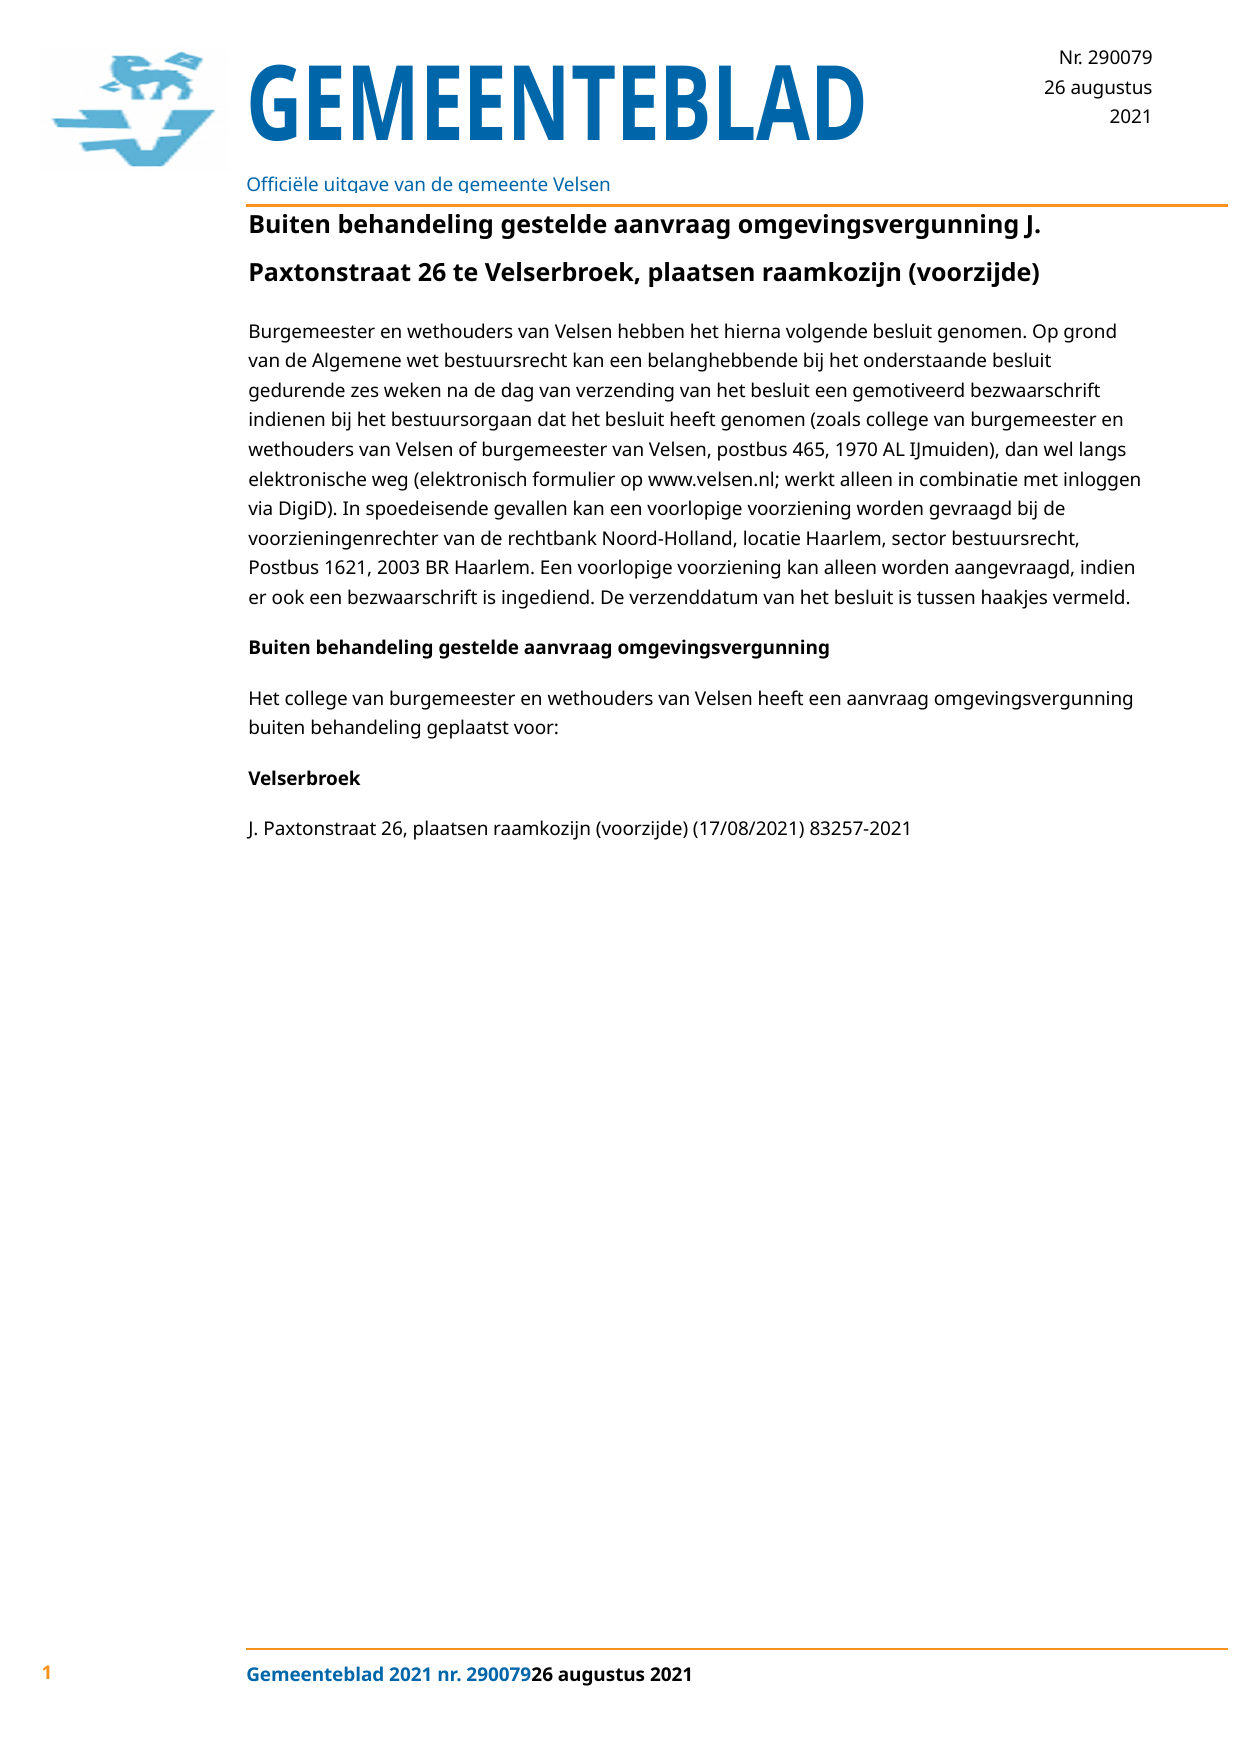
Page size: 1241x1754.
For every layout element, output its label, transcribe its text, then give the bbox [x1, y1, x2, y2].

text Buiten behandeling gestelde aanvraag omgevingsvergunning [248, 634, 1152, 660]
text Buiten behandeling gestelde aanvraag omgevingsvergunning J. Paxtonstraat 26 te Velserbroek, plaatsen raamkozijn (voorzijde) [248, 207, 1152, 288]
text Velserbroek [248, 765, 1152, 791]
picture [41, 47, 231, 172]
text Het college van burgemeester en wethouders van Velsen heeft een aanvraag omgevingsvergunning buiten behandeling geplaatst voor: [248, 685, 1152, 740]
text Burgemeester en wethouders van Velsen hebben het hierna volgende besluit genomen. Op grond van de Algemene wet bestuursrecht kan een belanghebbende bij het onderstaande besluit gedurende zes weken na de dag van verzending van het besluit een gemotiveerd bezwaarschrift indienen bij het bestuursorgaan dat het besluit heeft genomen (zoals college van burgemeester en wethouders van Velsen of burgemeester van Velsen, postbus 465, 1970 AL IJmuiden), dan wel langs elektronische weg (elektronisch formulier op www.velsen.nl; werkt alleen in combinatie met inloggen via DigiD). In spoedeisende gevallen kan een voorlopige voorziening worden gevraagd bij de voorzieningenrechter van de rechtbank Noord-Holland, locatie Haarlem, sector bestuursrecht, Postbus 1621, 2003 BR Haarlem. Een voorlopige voorziening kan alleen worden aangevraagd, indien er ook een bezwaarschrift is ingediend. De verzenddatum van het besluit is tussen haakjes vermeld. [248, 318, 1152, 610]
text J. Paxtonstraat 26, plaatsen raamkozijn (voorzijde) (17/08/2021) 83257-2021 [248, 815, 1152, 841]
